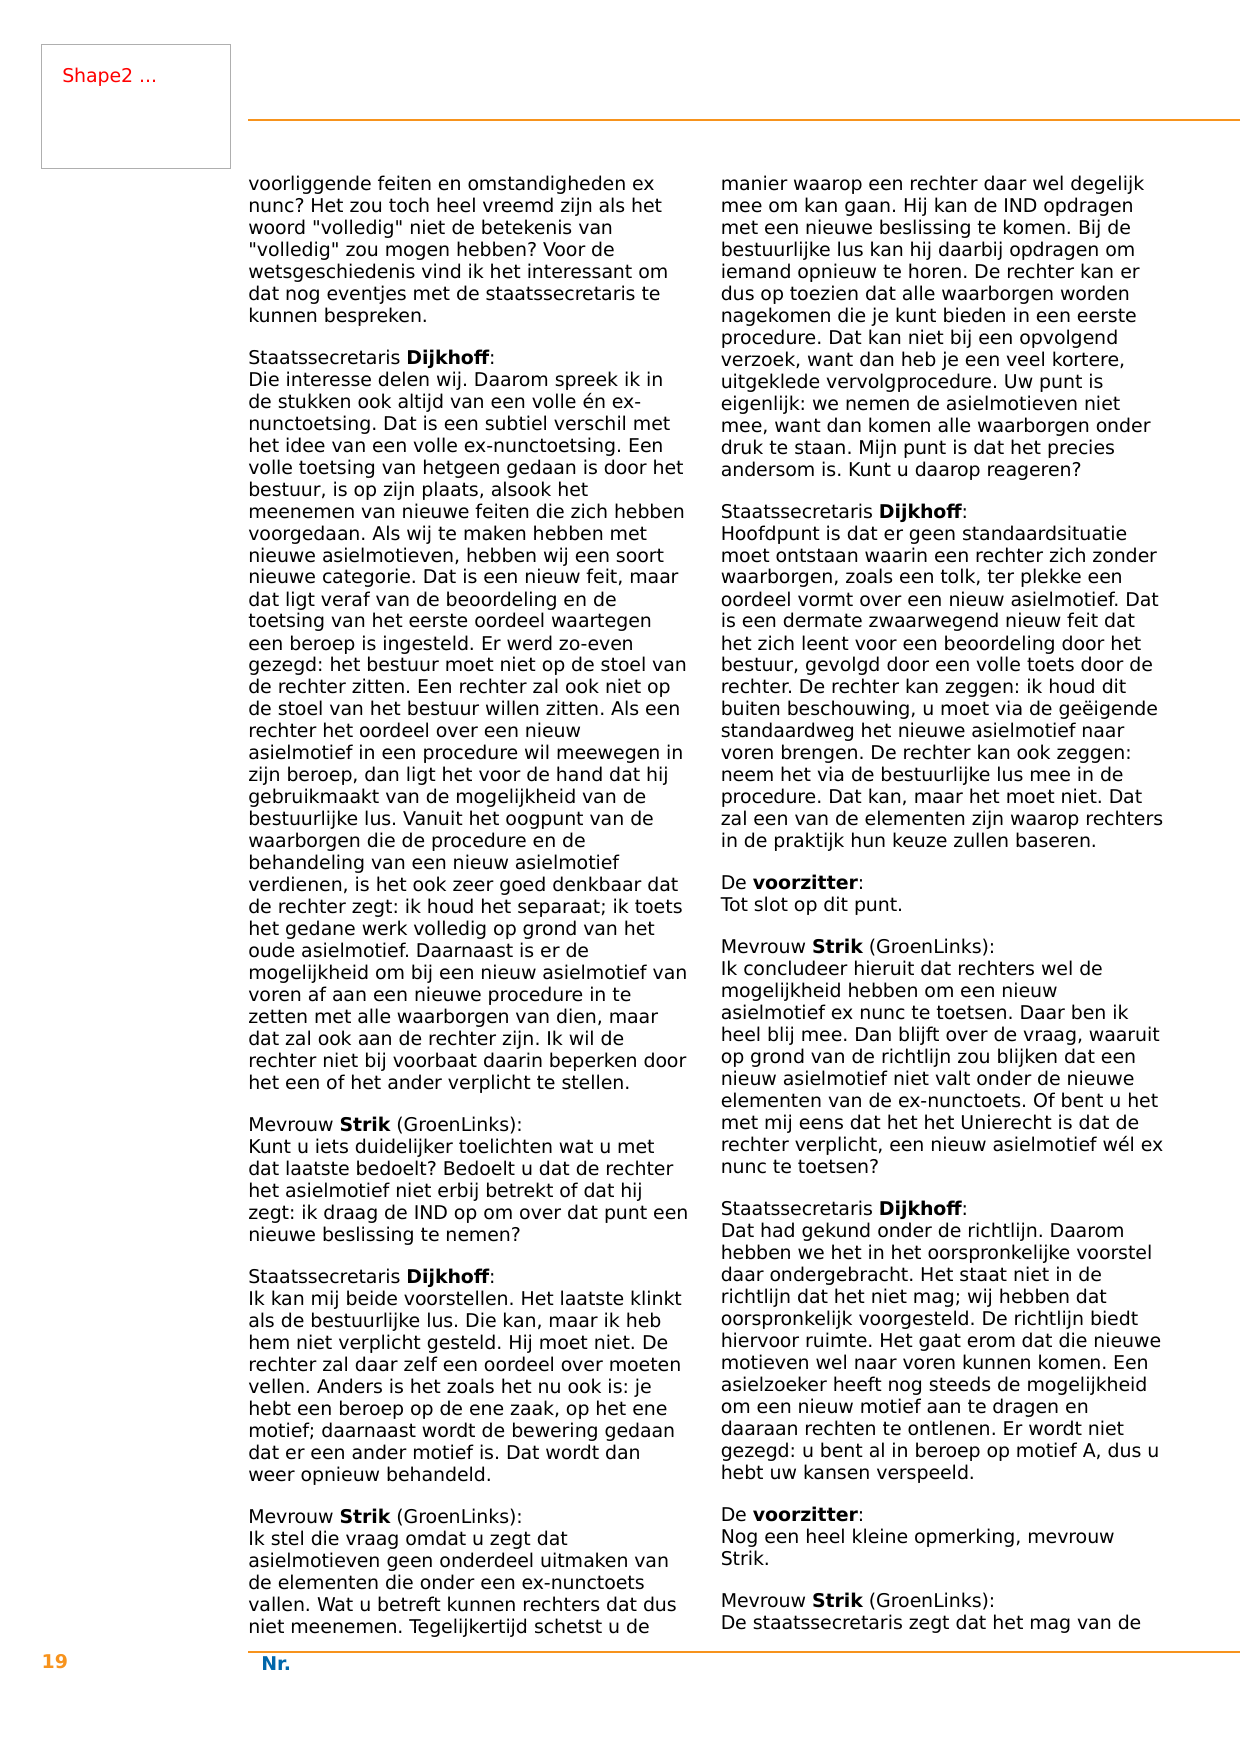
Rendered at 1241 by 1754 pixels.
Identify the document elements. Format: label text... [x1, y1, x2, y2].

text De voorzitter: [721, 1504, 1163, 1526]
text De staatssecretaris zegt dat het mag van de [721, 1612, 1163, 1633]
text Ik concludeer hieruit dat rechters wel de mogelijkheid hebben om een nieuw asielmotief ex nunc te toetsen. Daar ben ik heel blij mee. Dan blijft over de vraag, waaruit op grond van de richtlijn zou blijken dat een nieuw asielmotief niet valt onder de nieuwe elementen van de ex-nunctoets. Of bent u het met mij eens dat het het Unierecht is dat de rechter verplicht, een nieuw asielmotief wél ex nunc te toetsen? [721, 958, 1163, 1178]
text Nog een heel kleine opmerking, mevrouw Strik. [721, 1526, 1163, 1569]
text Staatssecretaris Dijkhoff: [721, 1198, 1163, 1220]
text Dat had gekund onder de richtlijn. Daarom hebben we het in het oorspronkelijke voorstel daar ondergebracht. Het staat niet in de richtlijn dat het niet mag; wij hebben dat oorspronkelijk voorgesteld. De richtlijn biedt hiervoor ruimte. Het gaat erom dat die nieuwe motieven wel naar voren kunnen komen. Een asielzoeker heeft nog steeds de mogelijkheid om een nieuw motief aan te dragen en daaraan rechten te ontlenen. Er wordt niet gezegd: u bent al in beroep op motief A, dus u hebt uw kansen verspeeld. [721, 1220, 1163, 1484]
text De voorzitter: [721, 872, 1163, 894]
text Ik kan mij beide voorstellen. Het laatste klinkt als de bestuurlijke lus. Die kan, maar ik heb hem niet verplicht gesteld. Hij moet niet. De rechter zal daar zelf een oordeel over moeten vellen. Anders is het zoals het nu ook is: je hebt een beroep op de ene zaak, op het ene motief; daarnaast wordt de bewering gedaan dat er een ander motief is. Dat wordt dan weer opnieuw behandeld. [248, 1288, 691, 1486]
text Die interesse delen wij. Daarom spreek ik in de stukken ook altijd van een volle én ex-nunctoetsing. Dat is een subtiel verschil met het idee van een volle ex-nunctoetsing. Een volle toetsing van hetgeen gedaan is door het bestuur, is op zijn plaats, alsook het meenemen van nieuwe feiten die zich hebben voorgedaan. Als wij te maken hebben met nieuwe asielmotieven, hebben wij een soort nieuwe categorie. Dat is een nieuw feit, maar dat ligt veraf van de beoordeling en de toetsing van het eerste oordeel waartegen een beroep is ingesteld. Er werd zo-even gezegd: het bestuur moet niet op de stoel van de rechter zitten. Een rechter zal ook niet op de stoel van het bestuur willen zitten. Als een rechter het oordeel over een nieuw asielmotief in een procedure wil meewegen in zijn beroep, dan ligt het voor de hand dat hij gebruikmaakt van de mogelijkheid van de bestuurlijke lus. Vanuit het oogpunt van de waarborgen die de procedure en de behandeling van een nieuw asielmotief verdienen, is het ook zeer goed denkbaar dat de rechter zegt: ik houd het separaat; ik toets het gedane werk volledig op grond van het oude asielmotief. Daarnaast is er de mogelijkheid om bij een nieuw asielmotief van voren af aan een nieuwe procedure in te zetten met alle waarborgen van dien, maar dat zal ook aan de rechter zijn. Ik wil de rechter niet bij voorbaat daarin beperken door het een of het ander verplicht te stellen. [248, 369, 691, 1094]
text Hoofdpunt is dat er geen standaardsituatie moet ontstaan waarin een rechter zich zonder waarborgen, zoals een tolk, ter plekke een oordeel vormt over een nieuw asielmotief. Dat is een dermate zwaarwegend nieuw feit dat het zich leent voor een beoordeling door het bestuur, gevolgd door een volle toets door de rechter. De rechter kan zeggen: ik houd dit buiten beschouwing, u moet via de geëigende standaardweg het nieuwe asielmotief naar voren brengen. De rechter kan ook zeggen: neem het via de bestuurlijke lus mee in de procedure. Dat kan, maar het moet niet. Dat zal een van de elementen zijn waarop rechters in de praktijk hun keuze zullen baseren. [721, 522, 1163, 852]
text Staatssecretaris Dijkhoff: [248, 347, 691, 369]
text manier waarop een rechter daar wel degelijk mee om kan gaan. Hij kan de IND opdragen met een nieuwe beslissing te komen. Bij de bestuurlijke lus kan hij daarbij opdragen om iemand opnieuw te horen. De rechter kan er dus op toezien dat alle waarborgen worden nagekomen die je kunt bieden in een eerste procedure. Dat kan niet bij een opvolgend verzoek, want dan heb je een veel kortere, uitgeklede vervolgprocedure. Uw punt is eigenlijk: we nemen de asielmotieven niet mee, want dan komen alle waarborgen onder druk te staan. Mijn punt is dat het precies andersom is. Kunt u daarop reageren? [721, 173, 1163, 481]
text Kunt u iets duidelijker toelichten wat u met dat laatste bedoelt? Bedoelt u dat de rechter het asielmotief niet erbij betrekt of dat hij zegt: ik draag de IND op om over dat punt een nieuwe beslissing te nemen? [248, 1136, 691, 1246]
text Mevrouw Strik (GroenLinks): [248, 1506, 691, 1528]
text Staatssecretaris Dijkhoff: [721, 501, 1163, 522]
text Staatssecretaris Dijkhoff: [248, 1266, 691, 1288]
text Ik stel die vraag omdat u zegt dat asielmotieven geen onderdeel uitmaken van de elementen die onder een ex-nunctoets vallen. Wat u betreft kunnen rechters dat dus niet meenemen. Tegelijkertijd schetst u de [248, 1528, 691, 1637]
text Tot slot op dit punt. [721, 894, 1163, 916]
text Mevrouw Strik (GroenLinks): [721, 1589, 1163, 1612]
text Mevrouw Strik (GroenLinks): [721, 936, 1163, 958]
text voorliggende feiten en omstandigheden ex nunc? Het zou toch heel vreemd zijn als het woord "volledig" niet de betekenis van "volledig" zou mogen hebben? Voor de wetsgeschiedenis vind ik het interessant om dat nog eventjes met de staatssecretaris te kunnen bespreken. [248, 173, 691, 327]
text Mevrouw Strik (GroenLinks): [248, 1114, 691, 1136]
